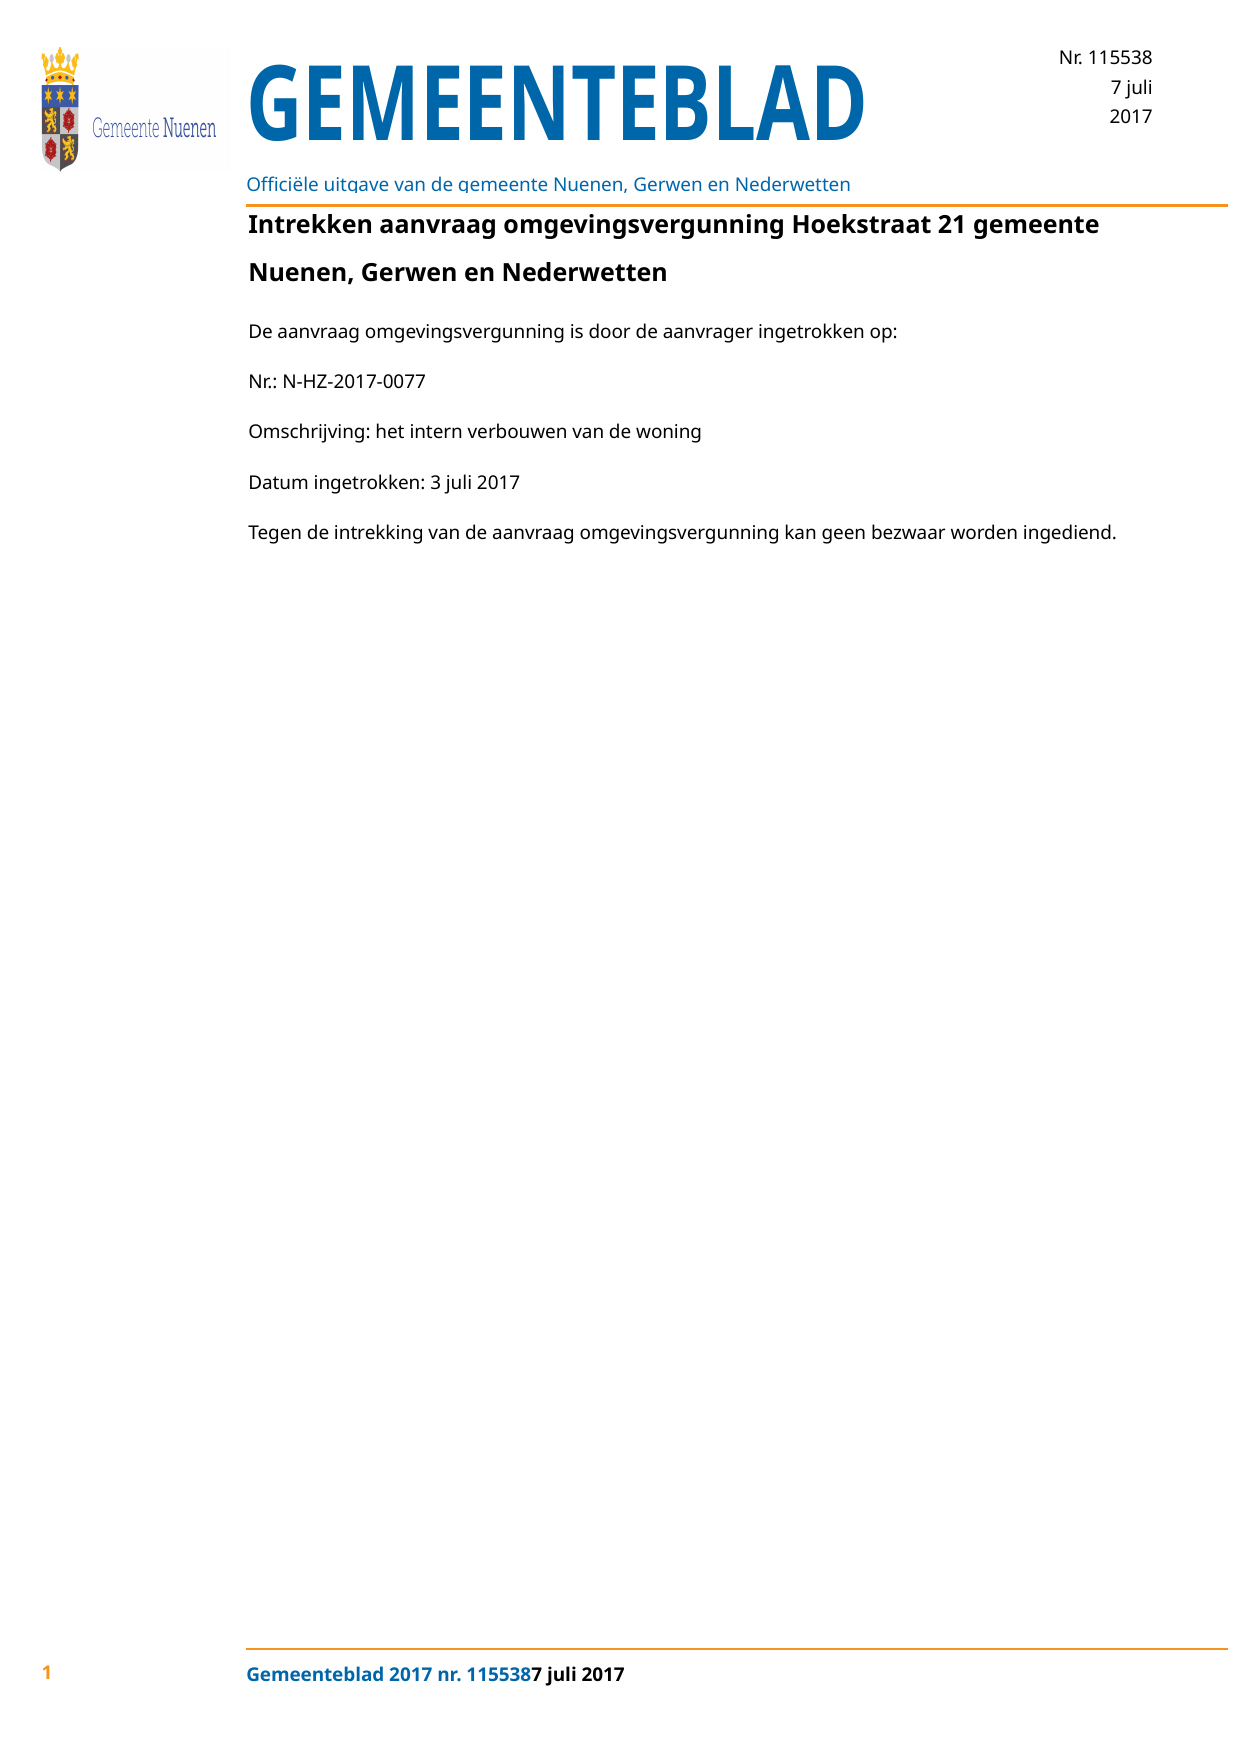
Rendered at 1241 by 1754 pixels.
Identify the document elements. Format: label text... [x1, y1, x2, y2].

text De aanvraag omgevingsvergunning is door de aanvrager ingetrokken op: [248, 318, 1152, 344]
picture [41, 47, 231, 172]
text Intrekken aanvraag omgevingsvergunning Hoekstraat 21 gemeente Nuenen, Gerwen en Nederwetten [248, 207, 1152, 288]
text Nr.: N-HZ-2017-0077 [248, 368, 1152, 394]
text Omschrijving: het intern verbouwen van de woning [248, 419, 1152, 444]
text Datum ingetrokken: 3 juli 2017 [248, 469, 1152, 495]
text Tegen de intrekking van de aanvraag omgevingsvergunning kan geen bezwaar worden ingediend. [248, 519, 1152, 545]
